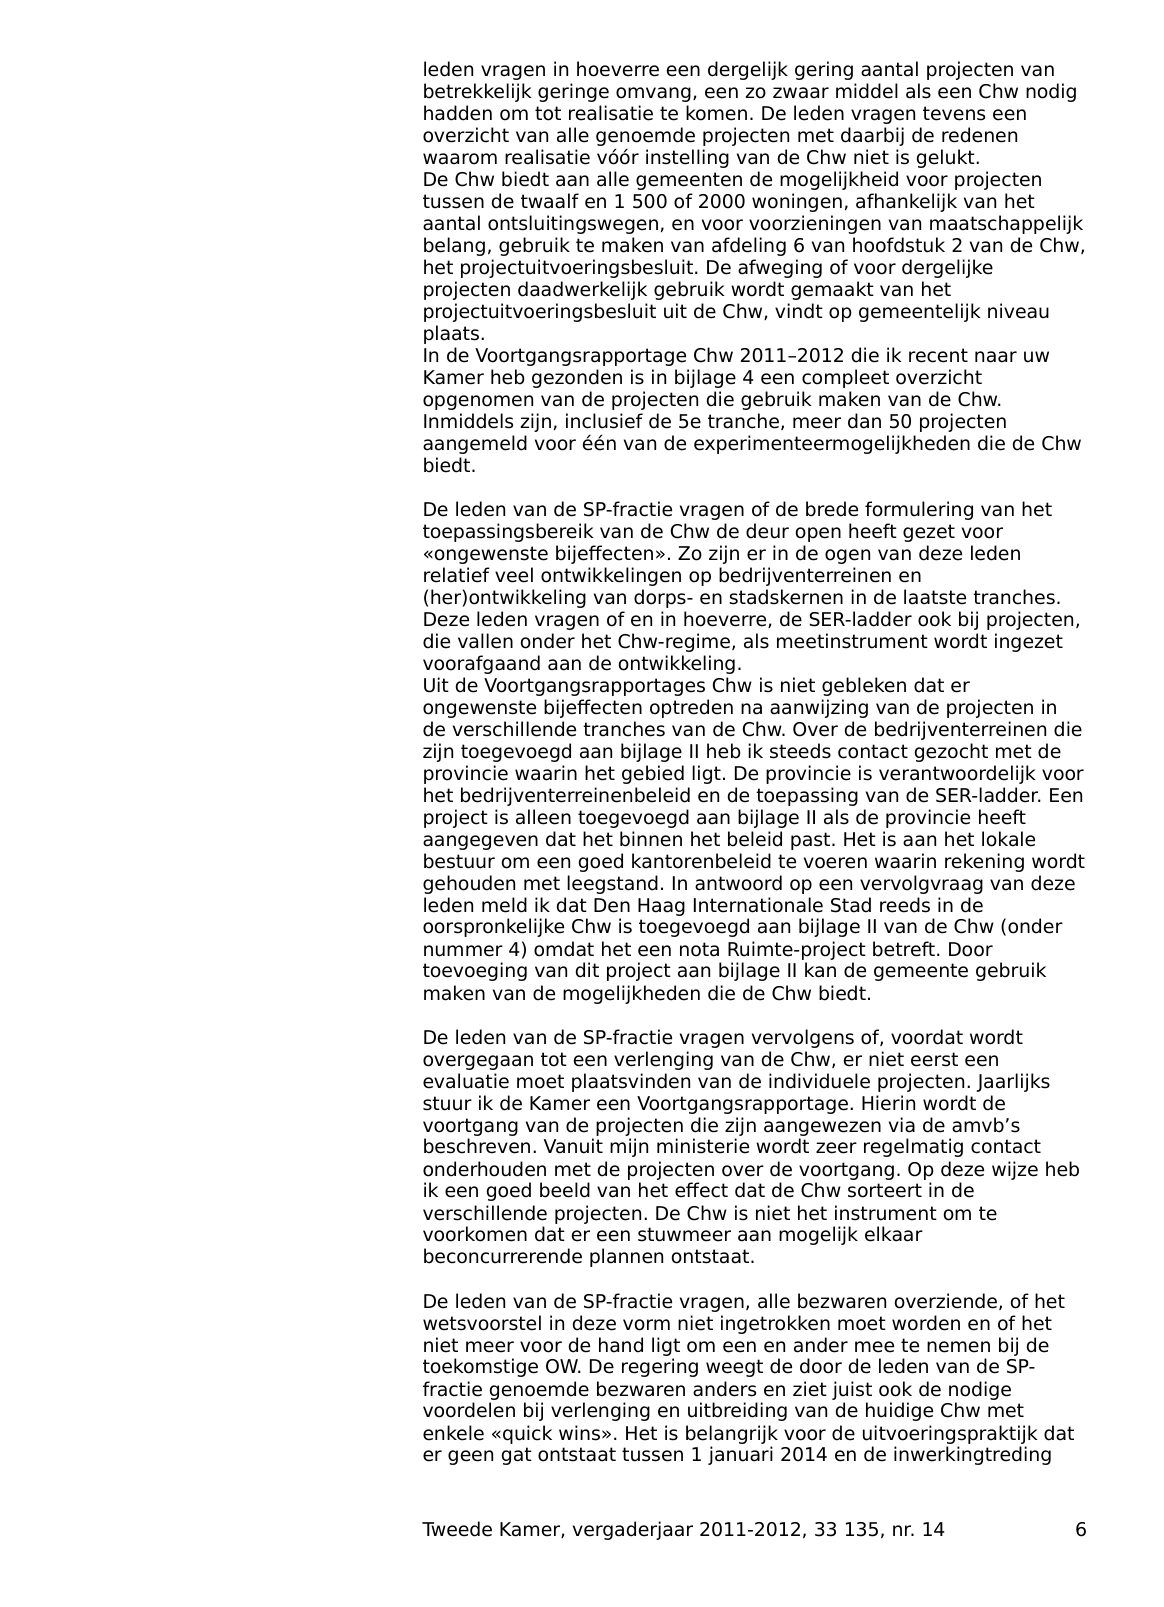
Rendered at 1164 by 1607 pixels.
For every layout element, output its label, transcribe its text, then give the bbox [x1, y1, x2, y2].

text In de Voortgangsrapportage Chw 2011–2012 die ik recent naar uw Kamer heb gezonden is in bijlage 4 een compleet overzicht opgenomen van de projecten die gebruik maken van de Chw. Inmiddels zijn, inclusief de 5e tranche, meer dan 50 projecten aangemeld voor één van de experimenteermogelijkheden die de Chw biedt. [422, 345, 1087, 477]
text De leden van de SP-fractie vragen of de brede formulering van het toepassingsbereik van de Chw de deur open heeft gezet voor «ongewenste bijeffecten». Zo zijn er in de ogen van deze leden relatief veel ontwikkelingen op bedrijventerreinen en (her)ontwikkeling van dorps- en stadskernen in de laatste tranches. Deze leden vragen of en in hoeverre, de SER-ladder ook bij projecten, die vallen onder het Chw-regime, als meetinstrument wordt ingezet voorafgaand aan de ontwikkeling. [422, 499, 1087, 675]
text De Chw biedt aan alle gemeenten de mogelijkheid voor projecten tussen de twaalf en 1 500 of 2000 woningen, afhankelijk van het aantal ontsluitingswegen, en voor voorzieningen van maatschappelijk belang, gebruik te maken van afdeling 6 van hoofdstuk 2 van de Chw, het projectuitvoeringsbesluit. De afweging of voor dergelijke projecten daadwerkelijk gebruik wordt gemaakt van het projectuitvoeringsbesluit uit de Chw, vindt op gemeentelijk niveau plaats. [422, 169, 1087, 345]
text Uit de Voortgangsrapportages Chw is niet gebleken dat er ongewenste bijeffecten optreden na aanwijzing van de projecten in de verschillende tranches van de Chw. Over de bedrijventerreinen die zijn toegevoegd aan bijlage II heb ik steeds contact gezocht met de provincie waarin het gebied ligt. De provincie is verantwoordelijk voor het bedrijventerreinenbeleid en de toepassing van de SER-ladder. Een project is alleen toegevoegd aan bijlage II als de provincie heeft aangegeven dat het binnen het beleid past. Het is aan het lokale bestuur om een goed kantorenbeleid te voeren waarin rekening wordt gehouden met leegstand. In antwoord op een vervolgvraag van deze leden meld ik dat Den Haag Internationale Stad reeds in de oorspronkelijke Chw is toegevoegd aan bijlage II van de Chw (onder nummer 4) omdat het een nota Ruimte-project betreft. Door toevoeging van dit project aan bijlage II kan de gemeente gebruik maken van de mogelijkheden die de Chw biedt. [422, 675, 1087, 1004]
text De leden van de SP-fractie vragen, alle bezwaren overziende, of het wetsvoorstel in deze vorm niet ingetrokken moet worden en of het niet meer voor de hand ligt om een en ander mee te nemen bij de toekomstige OW. De regering weegt de door de leden van de SP-fractie genoemde bezwaren anders en ziet juist ook de nodige voordelen bij verlenging en uitbreiding van de huidige Chw met enkele «quick wins». Het is belangrijk voor de uitvoeringspraktijk dat er geen gat ontstaat tussen 1 januari 2014 en de inwerkingtreding [422, 1291, 1087, 1466]
text leden vragen in hoeverre een dergelijk gering aantal projecten van betrekkelijk geringe omvang, een zo zwaar middel als een Chw nodig hadden om tot realisatie te komen. De leden vragen tevens een overzicht van alle genoemde projecten met daarbij de redenen waarom realisatie vóór instelling van de Chw niet is gelukt. [422, 59, 1087, 169]
text De leden van de SP-fractie vragen vervolgens of, voordat wordt overgegaan tot een verlenging van de Chw, er niet eerst een evaluatie moet plaatsvinden van de individuele projecten. Jaarlijks stuur ik de Kamer een Voortgangsrapportage. Hierin wordt de voortgang van de projecten die zijn aangewezen via de amvb’s beschreven. Vanuit mijn ministerie wordt zeer regelmatig contact onderhouden met de projecten over de voortgang. Op deze wijze heb ik een goed beeld van het effect dat de Chw sorteert in de verschillende projecten. De Chw is niet het instrument om te voorkomen dat er een stuwmeer aan mogelijk elkaar beconcurrerende plannen ontstaat. [422, 1027, 1087, 1268]
